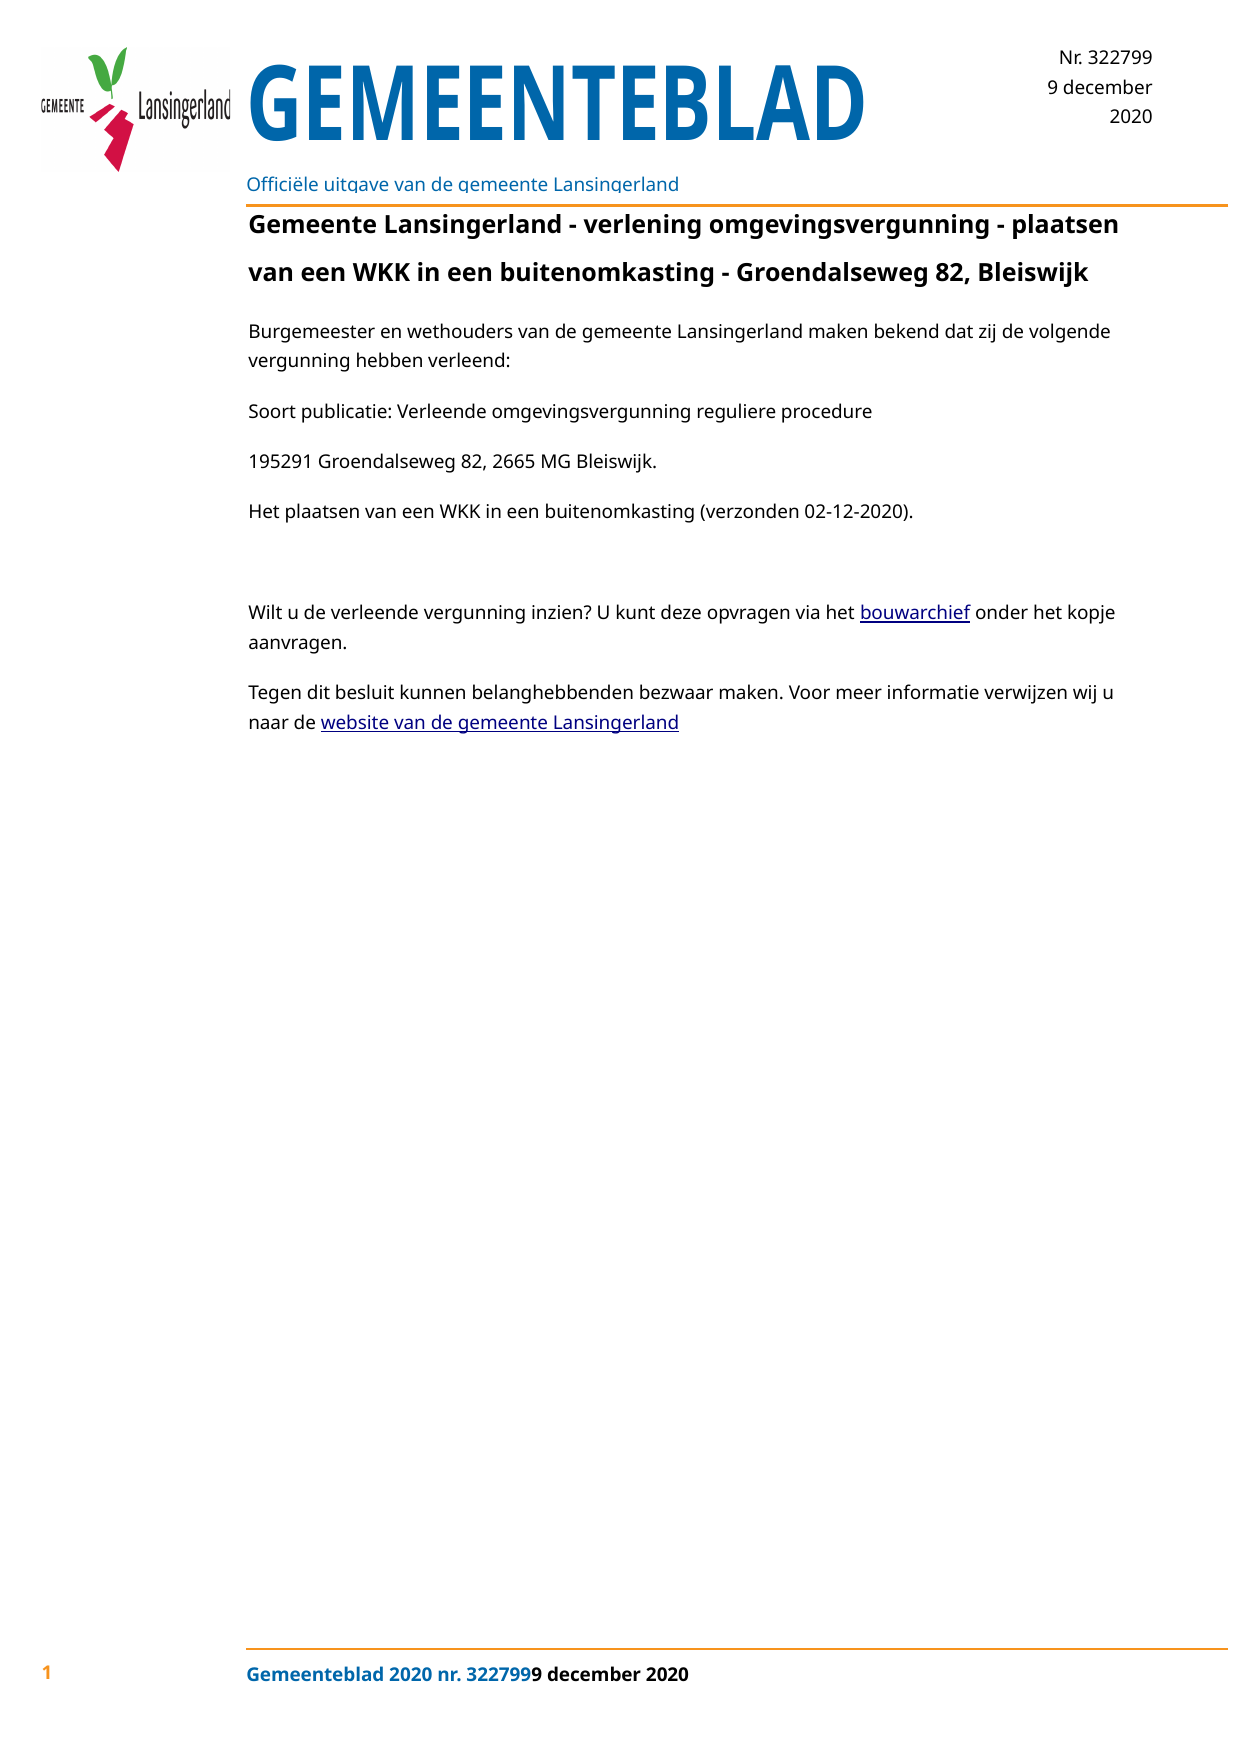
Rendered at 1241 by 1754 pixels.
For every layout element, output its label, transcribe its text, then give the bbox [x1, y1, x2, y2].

text Tegen dit besluit kunnen belanghebbenden bezwaar maken. Voor meer informatie verwijzen wij u naar de website van de gemeente Lansingerland [248, 679, 1152, 735]
text Burgemeester en wethouders van de gemeente Lansingerland maken bekend dat zij de volgende vergunning hebben verleend: [248, 318, 1152, 373]
text Soort publicatie: Verleende omgevingsvergunning reguliere procedure [248, 398, 1152, 424]
text Het plaatsen van een WKK in een buitenomkasting (verzonden 02-12-2020). [248, 499, 1152, 524]
text Gemeente Lansingerland - verlening omgevingsvergunning - plaatsen van een WKK in een buitenomkasting - Groendalseweg 82, Bleiswijk [248, 207, 1152, 288]
text Wilt u de verleende vergunning inzien? U kunt deze opvragen via het bouwarchief onder het kopje aanvragen. [248, 599, 1152, 655]
text 195291 Groendalseweg 82, 2665 MG Bleiswijk. [248, 448, 1152, 474]
picture [41, 47, 231, 172]
